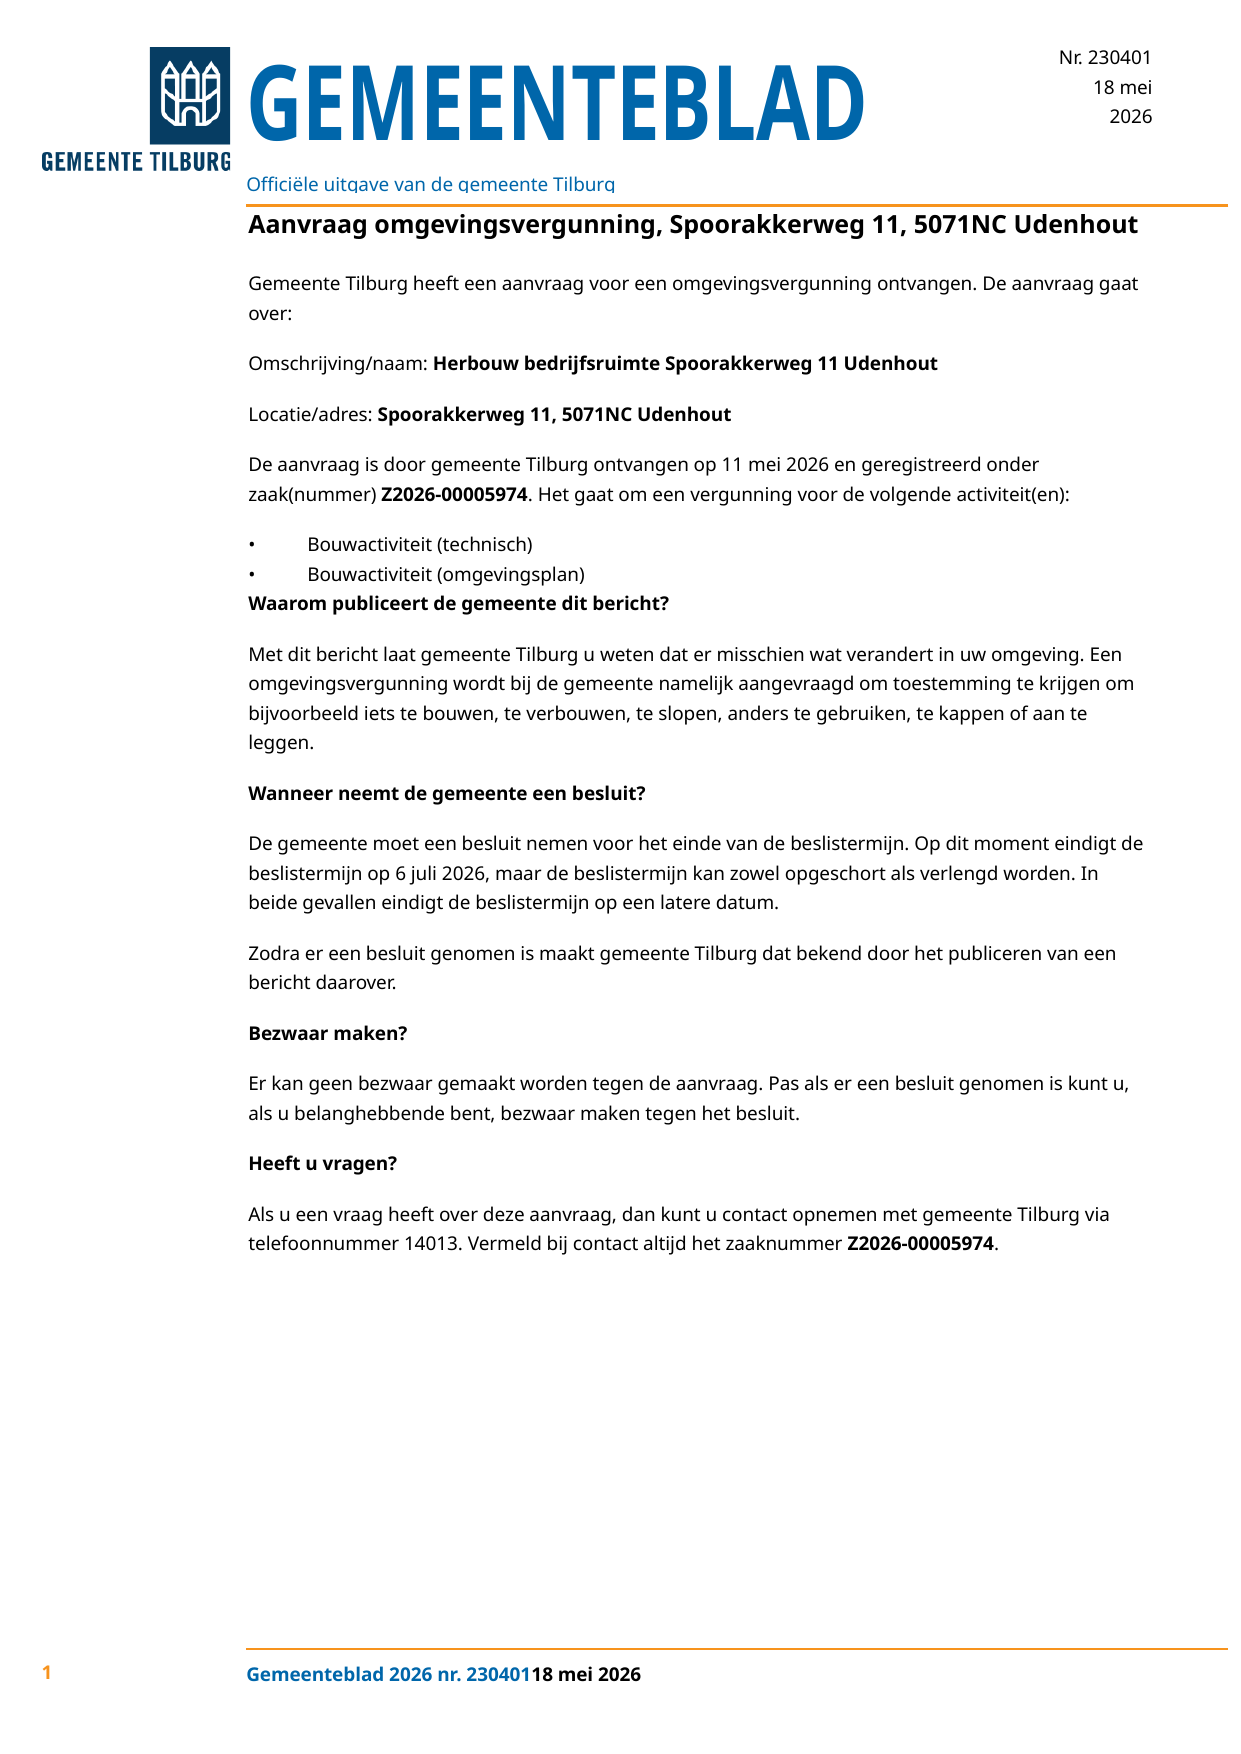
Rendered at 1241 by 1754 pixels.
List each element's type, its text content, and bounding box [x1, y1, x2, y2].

text Als u een vraag heeft over deze aanvraag, dan kunt u contact opnemen met gemeente Tilburg via telefoonnummer 14013. Vermeld bij contact altijd het zaaknummer Z2026-00005974. [248, 1201, 1152, 1256]
text Heeft u vragen? [248, 1150, 1152, 1176]
text Aanvraag omgevingsvergunning, Spoorakkerweg 11, 5071NC Udenhout [248, 207, 1152, 241]
text De aanvraag is door gemeente Tilburg ontvangen op 11 mei 2026 en geregistreerd onder zaak(nummer) Z2026-00005974. Het gaat om een vergunning voor de volgende activiteit(en): [248, 451, 1152, 506]
text Locatie/adres: Spoorakkerweg 11, 5071NC Udenhout [248, 401, 1152, 426]
list Bouwactiviteit (technisch) [248, 531, 1152, 557]
text Waarom publiceert de gemeente dit bericht? [248, 590, 1152, 616]
text Bezwaar maken? [248, 1020, 1152, 1046]
picture [41, 47, 231, 172]
text Omschrijving/naam: Herbouw bedrijfsruimte Spoorakkerweg 11 Udenhout [248, 350, 1152, 376]
text Zodra er een besluit genomen is maakt gemeente Tilburg dat bekend door het publiceren van een bericht daarover. [248, 940, 1152, 995]
text Wanneer neemt de gemeente een besluit? [248, 780, 1152, 806]
text Er kan geen bezwaar gemaakt worden tegen de aanvraag. Pas als er een besluit genomen is kunt u, als u belanghebbende bent, bezwaar maken tegen het besluit. [248, 1070, 1152, 1126]
list Bouwactiviteit (omgevingsplan) [248, 561, 1152, 586]
text Gemeente Tilburg heeft een aanvraag voor een omgevingsvergunning ontvangen. De aanvraag gaat over: [248, 270, 1152, 326]
text De gemeente moet een besluit nemen voor het einde van de beslistermijn. Op dit moment eindigt de beslistermijn op 6 juli 2026, maar de beslistermijn kan zowel opgeschort als verlengd worden. In beide gevallen eindigt de beslistermijn op een latere datum. [248, 830, 1152, 915]
text Met dit bericht laat gemeente Tilburg u weten dat er misschien wat verandert in uw omgeving. Een omgevingsvergunning wordt bij de gemeente namelijk aangevraagd om toestemming te krijgen om bijvoorbeeld iets te bouwen, te verbouwen, te slopen, anders te gebruiken, te kappen of aan te leggen. [248, 641, 1152, 755]
